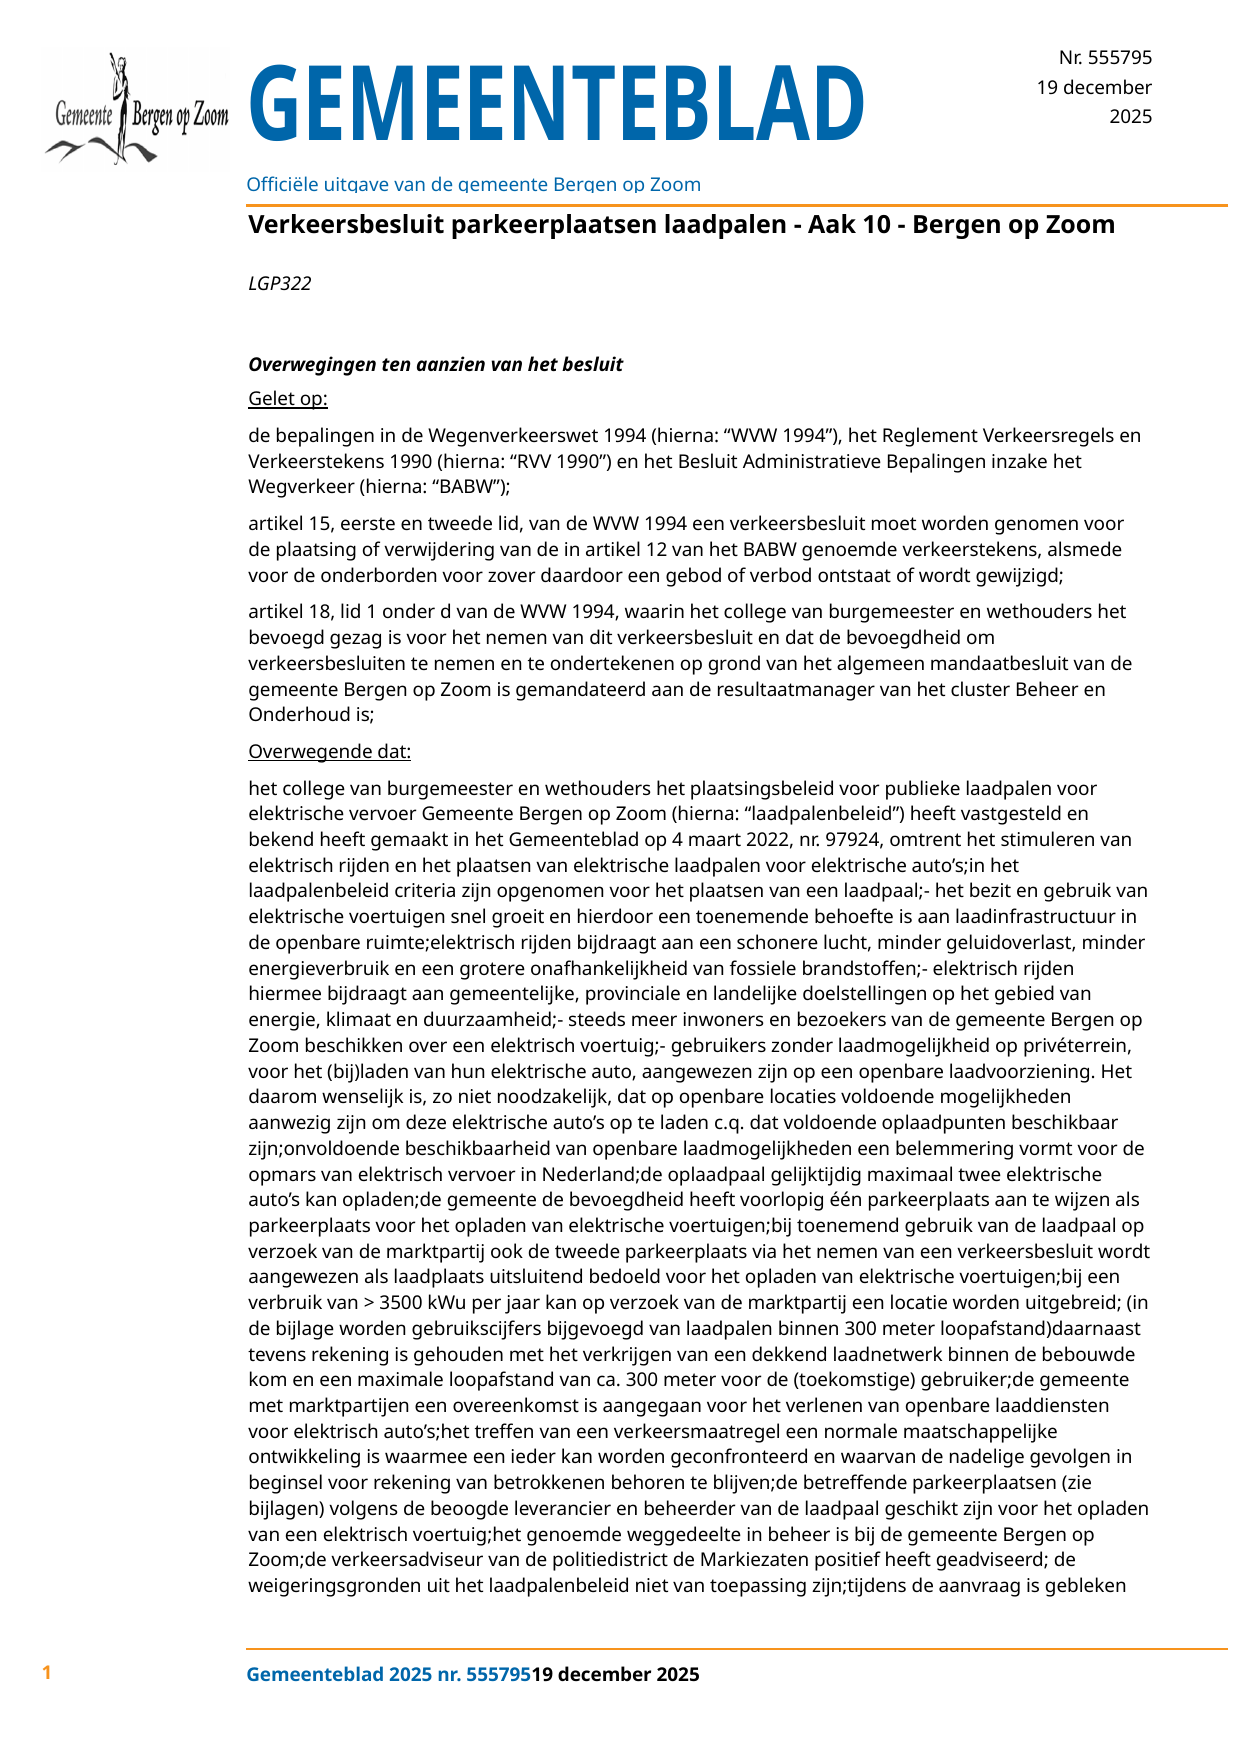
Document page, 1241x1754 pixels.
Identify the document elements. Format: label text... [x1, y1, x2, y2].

text Verkeersbesluit parkeerplaatsen laadpalen - Aak 10 - Bergen op Zoom [248, 207, 1152, 241]
text Overwegingen ten aanzien van het besluit [248, 352, 1152, 377]
text artikel 18, lid 1 onder d van de WVW 1994, waarin het college van burgemeester en wethouders het bevoegd gezag is voor het nemen van dit verkeersbesluit en dat de bevoegdheid om verkeersbesluiten te nemen en te ondertekenen op grond van het algemeen mandaatbesluit van de gemeente Bergen op Zoom is gemandateerd aan de resultaatmanager van het cluster Beheer en Onderhoud is; [248, 598, 1152, 727]
text Gelet op: [248, 386, 1152, 411]
picture [41, 47, 231, 172]
text de bepalingen in de Wegenverkeerswet 1994 (hierna: “WVW 1994”), het Reglement Verkeersregels en Verkeerstekens 1990 (hierna: “RVV 1990”) en het Besluit Administratieve Bepalingen inzake het Wegverkeer (hierna: “BABW”); [248, 422, 1152, 499]
text LGP322 [248, 270, 1152, 296]
text Overwegende dat: [248, 738, 1152, 764]
text het college van burgemeester en wethouders het plaatsingsbeleid voor publieke laadpalen voor elektrische vervoer Gemeente Bergen op Zoom (hierna: “laadpalenbeleid”) heeft vastgesteld en bekend heeft gemaakt in het Gemeenteblad op 4 maart 2022, nr. 97924, omtrent het stimuleren van elektrisch rijden en het plaatsen van elektrische laadpalen voor elektrische auto’s;in het laadpalenbeleid criteria zijn opgenomen voor het plaatsen van een laadpaal;- het bezit en gebruik van elektrische voertuigen snel groeit en hierdoor een toenemende behoefte is aan laadinfrastructuur in de openbare ruimte;elektrisch rijden bijdraagt aan een schonere lucht, minder geluidoverlast, minder energieverbruik en een grotere onafhankelijkheid van fossiele brandstoffen;- elektrisch rijden hiermee bijdraagt aan gemeentelijke, provinciale en landelijke doelstellingen op het gebied van energie, klimaat en duurzaamheid;- steeds meer inwoners en bezoekers van de gemeente Bergen op Zoom beschikken over een elektrisch voertuig;- gebruikers zonder laadmogelijkheid op privéterrein, voor het (bij)laden van hun elektrische auto, aangewezen zijn op een openbare laadvoorziening. Het daarom wenselijk is, zo niet noodzakelijk, dat op openbare locaties voldoende mogelijkheden aanwezig zijn om deze elektrische auto’s op te laden c.q. dat voldoende oplaadpunten beschikbaar zijn;onvoldoende beschikbaarheid van openbare laadmogelijkheden een belemmering vormt voor de opmars van elektrisch vervoer in Nederland;de oplaadpaal gelijktijdig maximaal twee elektrische auto’s kan opladen;de gemeente de bevoegdheid heeft voorlopig één parkeerplaats aan te wijzen als parkeerplaats voor het opladen van elektrische voertuigen;bij toenemend gebruik van de laadpaal op verzoek van de marktpartij ook de tweede parkeerplaats via het nemen van een verkeersbesluit wordt aangewezen als laadplaats uitsluitend bedoeld voor het opladen van elektrische voertuigen;bij een verbruik van > 3500 kWu per jaar kan op verzoek van de marktpartij een locatie worden uitgebreid; (in de bijlage worden gebruikscijfers bijgevoegd van laadpalen binnen 300 meter loopafstand)daarnaast tevens rekening is gehouden met het verkrijgen van een dekkend laadnetwerk binnen de bebouwde kom en een maximale loopafstand van ca. 300 meter voor de (toekomstige) gebruiker;de gemeente met marktpartijen een overeenkomst is aangegaan voor het verlenen van openbare laaddiensten voor elektrisch auto’s;het treffen van een verkeersmaatregel een normale maatschappelijke ontwikkeling is waarmee een ieder kan worden geconfronteerd en waarvan de nadelige gevolgen in beginsel voor rekening van betrokkenen behoren te blijven;de betreffende parkeerplaatsen (zie bijlagen) volgens de beoogde leverancier en beheerder van de laadpaal geschikt zijn voor het opladen van een elektrisch voertuig;het genoemde weggedeelte in beheer is bij de gemeente Bergen op Zoom;de verkeersadviseur van de politiedistrict de Markiezaten positief heeft geadviseerd; de weigeringsgronden uit het laadpalenbeleid niet van toepassing zijn;tijdens de aanvraag is gebleken [248, 775, 1152, 1598]
text artikel 15, eerste en tweede lid, van de WVW 1994 een verkeersbesluit moet worden genomen voor de plaatsing of verwijdering van de in artikel 12 van het BABW genoemde verkeerstekens, alsmede voor de onderborden voor zover daardoor een gebod of verbod ontstaat of wordt gewijzigd; [248, 510, 1152, 588]
